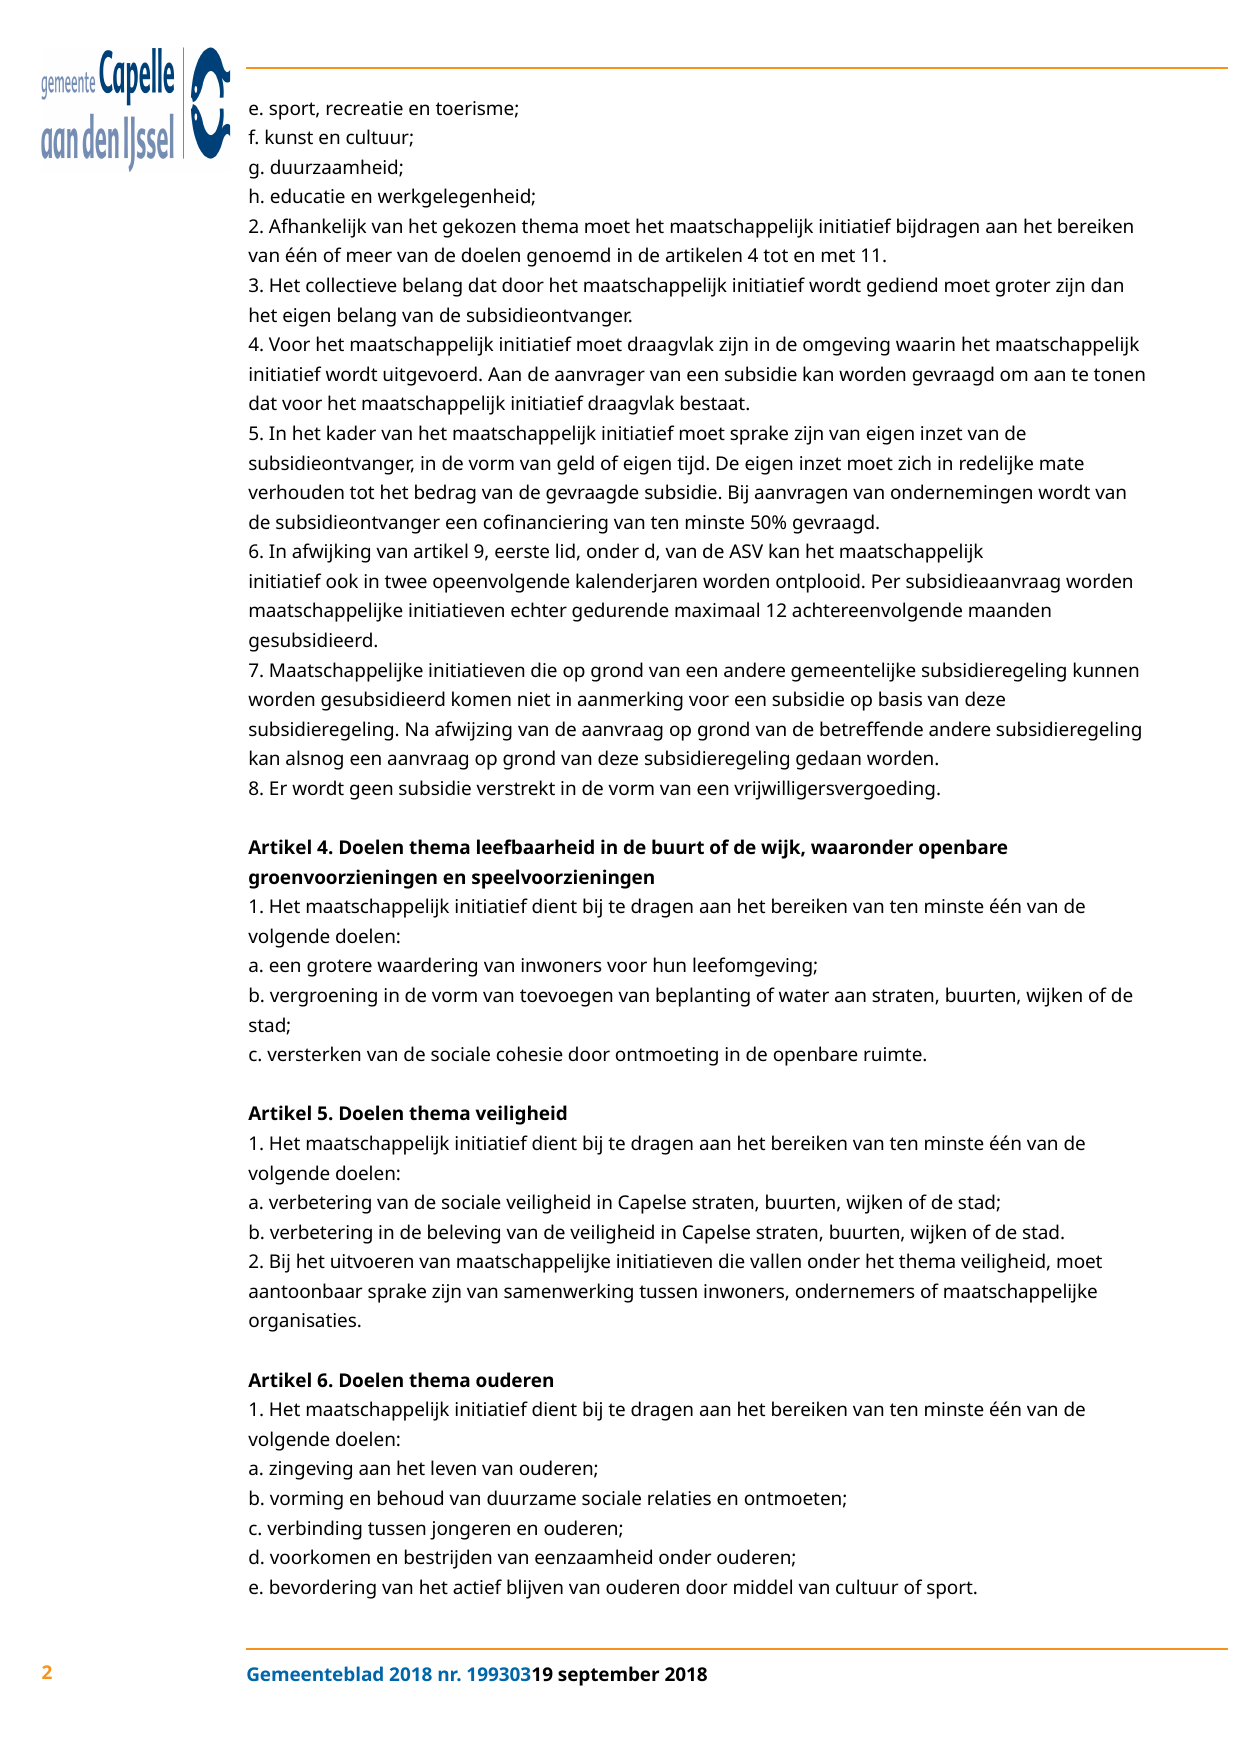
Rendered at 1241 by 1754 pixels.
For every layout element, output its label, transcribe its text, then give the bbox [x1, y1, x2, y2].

text Artikel 4. Doelen thema leefbaarheid in de buurt of de wijk, waaronder openbare groenvoorzieningen en speelvoorzieningen [248, 834, 1152, 890]
text e. sport, recreatie en toerisme; [248, 95, 1152, 121]
text c. versterken van de sociale cohesie door ontmoeting in de openbare ruimte. [248, 1041, 1152, 1067]
text 2. Afhankelijk van het gekozen thema moet het maatschappelijk initiatief bijdragen aan het bereiken van één of meer van de doelen genoemd in de artikelen 4 tot en met 11. [248, 213, 1152, 268]
text 8. Er wordt geen subsidie verstrekt in de vorm van een vrijwilligersvergoeding. [248, 775, 1152, 801]
text a. verbetering van de sociale veiligheid in Capelse straten, buurten, wijken of de stad; [248, 1189, 1152, 1215]
picture [41, 47, 231, 172]
text Artikel 5. Doelen thema veiligheid [248, 1101, 1152, 1126]
text 3. Het collectieve belang dat door het maatschappelijk initiatief wordt gediend moet groter zijn dan het eigen belang van de subsidieontvanger. [248, 272, 1152, 328]
text b. verbetering in de beleving van de veiligheid in Capelse straten, buurten, wijken of de stad. [248, 1219, 1152, 1245]
text d. voorkomen en bestrijden van eenzaamheid onder ouderen; [248, 1544, 1152, 1570]
text a. zingeving aan het leven van ouderen; [248, 1456, 1152, 1481]
text initiatief ook in twee opeenvolgende kalenderjaren worden ontplooid. Per subsidieaanvraag worden maatschappelijke initiatieven echter gedurende maximaal 12 achtereenvolgende maanden gesubsidieerd. [248, 568, 1152, 653]
text 1. Het maatschappelijk initiatief dient bij te dragen aan het bereiken van ten minste één van de volgende doelen: [248, 1130, 1152, 1186]
text e. bevordering van het actief blijven van ouderen door middel van cultuur of sport. [248, 1574, 1152, 1600]
text 4. Voor het maatschappelijk initiatief moet draagvlak zijn in de omgeving waarin het maatschappelijk initiatief wordt uitgevoerd. Aan de aanvrager van een subsidie kan worden gevraagd om aan te tonen dat voor het maatschappelijk initiatief draagvlak bestaat. [248, 331, 1152, 416]
text g. duurzaamheid; [248, 154, 1152, 180]
text b. vorming en behoud van duurzame sociale relaties en ontmoeten; [248, 1485, 1152, 1511]
text 2. Bij het uitvoeren van maatschappelijke initiatieven die vallen onder het thema veiligheid, moet aantoonbaar sprake zijn van samenwerking tussen inwoners, ondernemers of maatschappelijke organisaties. [248, 1248, 1152, 1333]
text 6. In afwijking van artikel 9, eerste lid, onder d, van de ASV kan het maatschappelijk [248, 538, 1152, 564]
text 5. In het kader van het maatschappelijk initiatief moet sprake zijn van eigen inzet van de subsidieontvanger, in de vorm van geld of eigen tijd. De eigen inzet moet zich in redelijke mate verhouden tot het bedrag van de gevraagde subsidie. Bij aanvragen van ondernemingen wordt van de subsidieontvanger een cofinanciering van ten minste 50% gevraagd. [248, 420, 1152, 535]
text a. een grotere waardering van inwoners voor hun leefomgeving; [248, 953, 1152, 978]
text c. verbinding tussen jongeren en ouderen; [248, 1515, 1152, 1541]
text b. vergroening in de vorm van toevoegen van beplanting of water aan straten, buurten, wijken of de stad; [248, 982, 1152, 1038]
text Artikel 6. Doelen thema ouderen [248, 1367, 1152, 1393]
text 1. Het maatschappelijk initiatief dient bij te dragen aan het bereiken van ten minste één van de volgende doelen: [248, 893, 1152, 949]
text 1. Het maatschappelijk initiatief dient bij te dragen aan het bereiken van ten minste één van de volgende doelen: [248, 1396, 1152, 1452]
text 7. Maatschappelijke initiatieven die op grond van een andere gemeentelijke subsidieregeling kunnen worden gesubsidieerd komen niet in aanmerking voor een subsidie op basis van deze subsidieregeling. Na afwijzing van de aanvraag op grond van de betreffende andere subsidieregeling kan alsnog een aanvraag op grond van deze subsidieregeling gedaan worden. [248, 657, 1152, 771]
text f. kunst en cultuur; [248, 124, 1152, 150]
text h. educatie en werkgelegenheid; [248, 183, 1152, 209]
